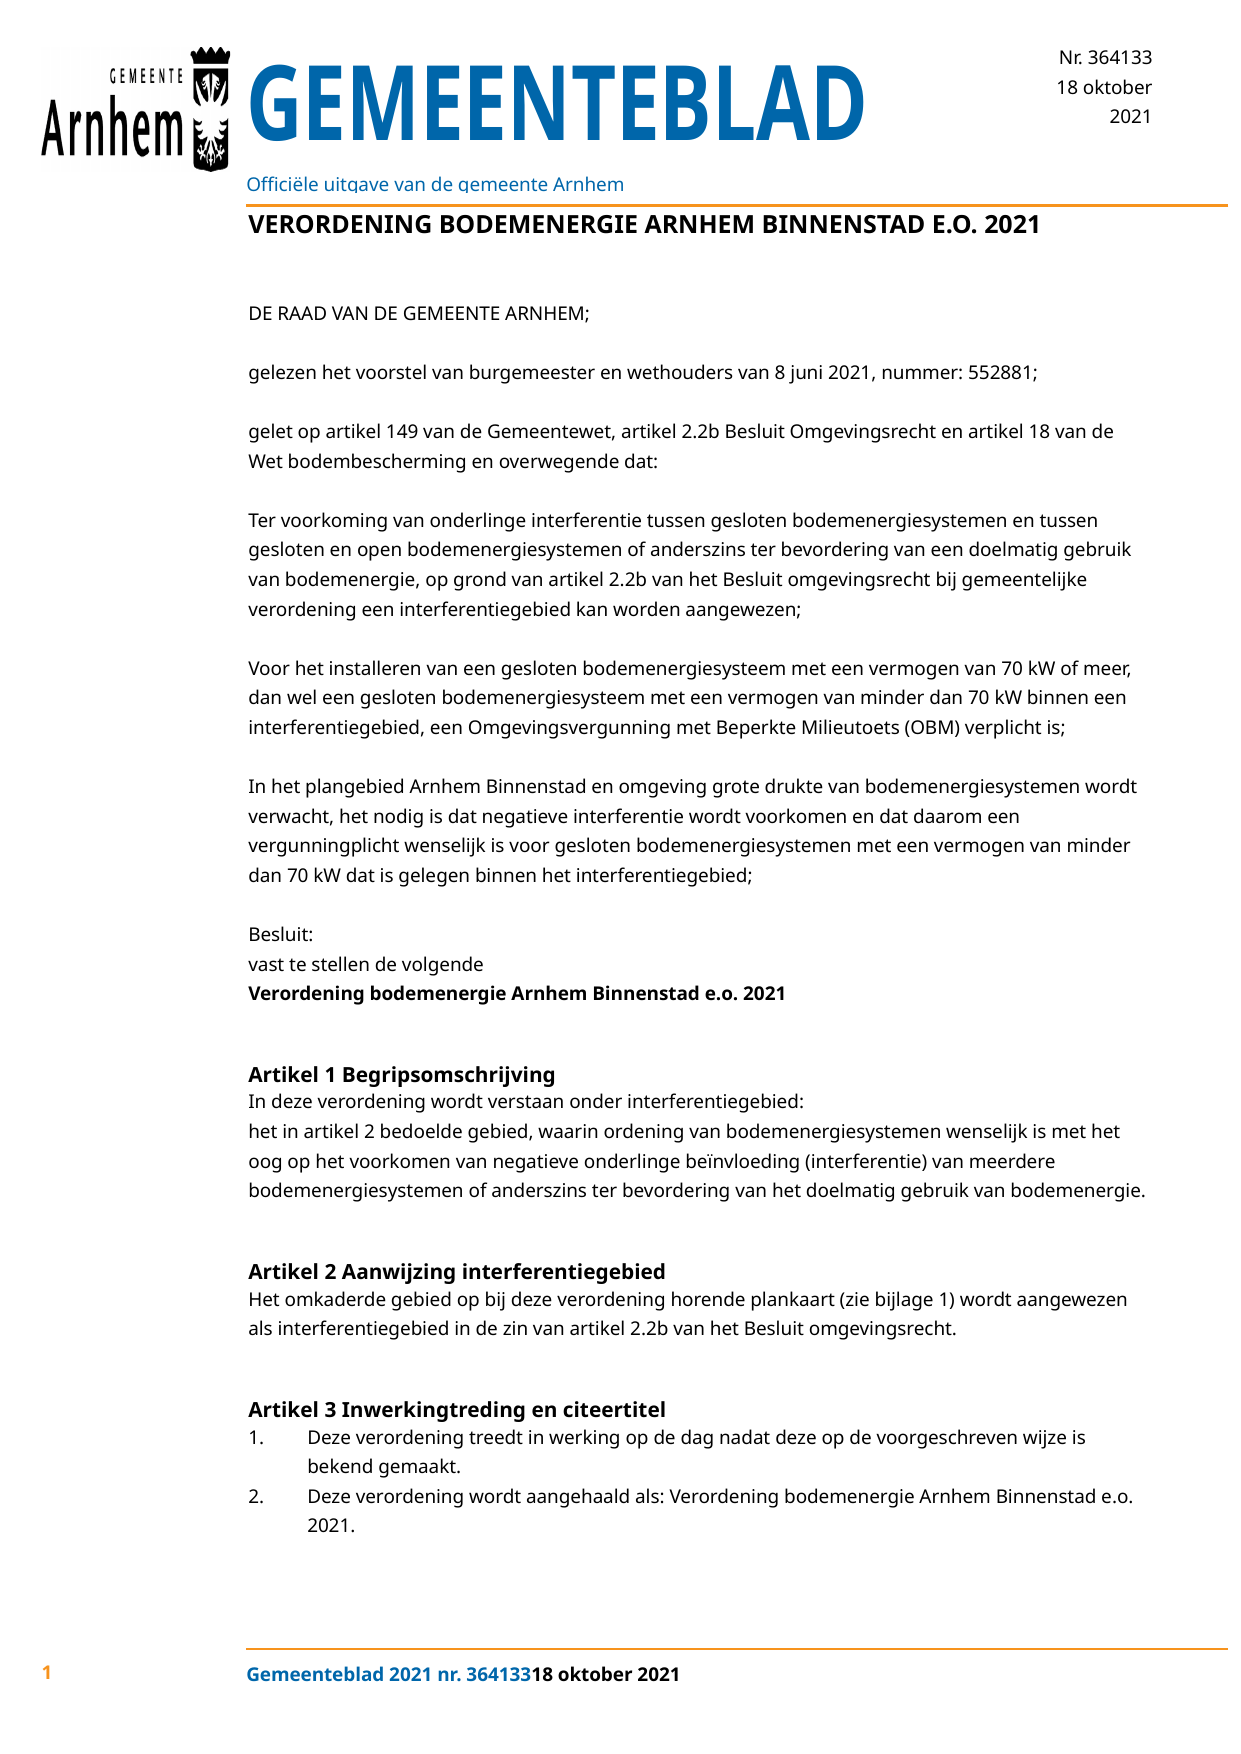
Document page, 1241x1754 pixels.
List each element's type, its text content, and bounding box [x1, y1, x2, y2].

text Artikel 2 Aanwijzing interferentiegebied [248, 1257, 1152, 1286]
picture [41, 47, 231, 172]
list Deze verordening treedt in werking op de dag nadat deze op de voorgeschreven wijze is bekend gemaakt. [248, 1424, 1152, 1479]
text VERORDENING BODEMENERGIE ARNHEM BINNENSTAD E.O. 2021 [248, 207, 1152, 241]
text In het plangebied Arnhem Binnenstad en omgeving grote drukte van bodemenergiesystemen wordt verwacht, het nodig is dat negatieve interferentie wordt voorkomen en dat daarom een vergunningplicht wenselijk is voor gesloten bodemenergiesystemen met een vermogen van minder dan 70 kW dat is gelegen binnen het interferentiegebied; [248, 773, 1152, 888]
text DE RAAD VAN DE GEMEENTE ARNHEM; [248, 300, 1152, 326]
text Artikel 1 Begripsomschrijving [248, 1060, 1152, 1089]
text Artikel 3 Inwerkingtreding en citeertitel [248, 1396, 1152, 1424]
text In deze verordening wordt verstaan onder interferentiegebied: [248, 1089, 1152, 1114]
text Besluit: [248, 921, 1152, 947]
text vast te stellen de volgende [248, 951, 1152, 976]
text gelet op artikel 149 van de Gemeentewet, artikel 2.2b Besluit Omgevingsrecht en artikel 18 van de Wet bodembescherming en overwegende dat: [248, 418, 1152, 473]
text Verordening bodemenergie Arnhem Binnenstad e.o. 2021 [248, 980, 1152, 1006]
text Ter voorkoming van onderlinge interferentie tussen gesloten bodemenergiesystemen en tussen gesloten en open bodemenergiesystemen of anderszins ter bevordering van een doelmatig gebruik van bodemenergie, op grond van artikel 2.2b van het Besluit omgevingsrecht bij gemeentelijke verordening een interferentiegebied kan worden aangewezen; [248, 507, 1152, 621]
text gelezen het voorstel van burgemeester en wethouders van 8 juni 2021, nummer: 552881; [248, 359, 1152, 385]
text Het omkaderde gebied op bij deze verordening horende plankaart (zie bijlage 1) wordt aangewezen als interferentiegebied in de zin van artikel 2.2b van het Besluit omgevingsrecht. [248, 1286, 1152, 1341]
text het in artikel 2 bedoelde gebied, waarin ordening van bodemenergiesystemen wenselijk is met het oog op het voorkomen van negatieve onderlinge beïnvloeding (interferentie) van meerdere bodemenergiesystemen of anderszins ter bevordering van het doelmatig gebruik van bodemenergie. [248, 1118, 1152, 1203]
text Voor het installeren van een gesloten bodemenergiesysteem met een vermogen van 70 kW of meer, dan wel een gesloten bodemenergiesysteem met een vermogen van minder dan 70 kW binnen een interferentiegebied, een Omgevingsvergunning met Beperkte Milieutoets (OBM) verplicht is; [248, 655, 1152, 740]
list Deze verordening wordt aangehaald als: Verordening bodemenergie Arnhem Binnenstad e.o. 2021. [248, 1483, 1152, 1538]
